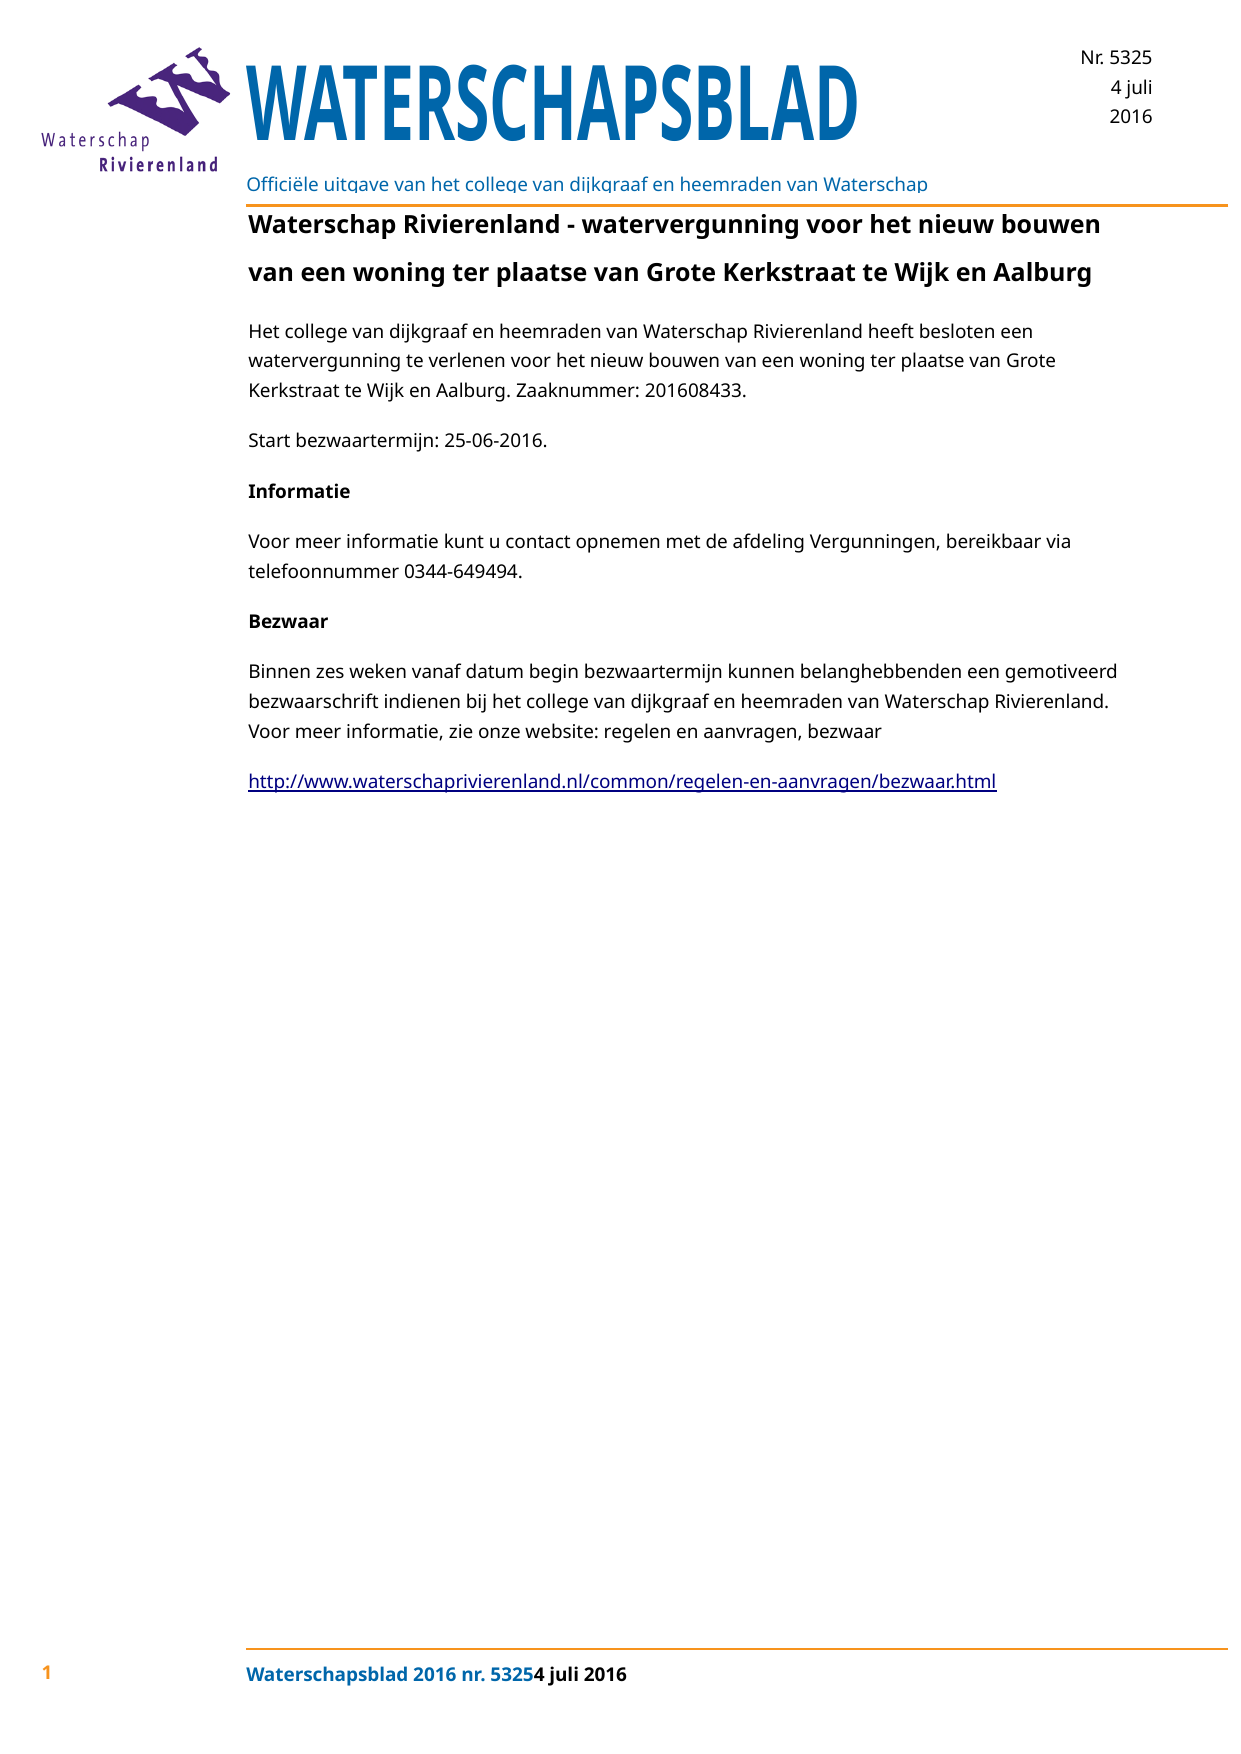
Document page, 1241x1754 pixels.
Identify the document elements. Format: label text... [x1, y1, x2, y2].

text Het college van dijkgraaf en heemraden van Waterschap Rivierenland heeft besloten een watervergunning te verlenen voor het nieuw bouwen van een woning ter plaatse van Grote Kerkstraat te Wijk en Aalburg. Zaaknummer: 201608433. [248, 318, 1152, 403]
text http://www.waterschaprivierenland.nl/common/regelen-en-aanvragen/bezwaar.html [248, 768, 1152, 794]
text Binnen zes weken vanaf datum begin bezwaartermijn kunnen belanghebbenden een gemotiveerd bezwaarschrift indienen bij het college van dijkgraaf en heemraden van Waterschap Rivierenland. Voor meer informatie, zie onze website: regelen en aanvragen, bezwaar [248, 659, 1152, 744]
text Voor meer informatie kunt u contact opnemen met de afdeling Vergunningen, bereikbaar via telefoonnummer 0344-649494. [248, 528, 1152, 584]
text Bezwaar [248, 608, 1152, 634]
picture [41, 47, 231, 172]
text Start bezwaartermijn: 25-06-2016. [248, 427, 1152, 453]
text Waterschap Rivierenland - watervergunning voor het nieuw bouwen van een woning ter plaatse van Grote Kerkstraat te Wijk en Aalburg [248, 207, 1152, 288]
text Informatie [248, 478, 1152, 504]
